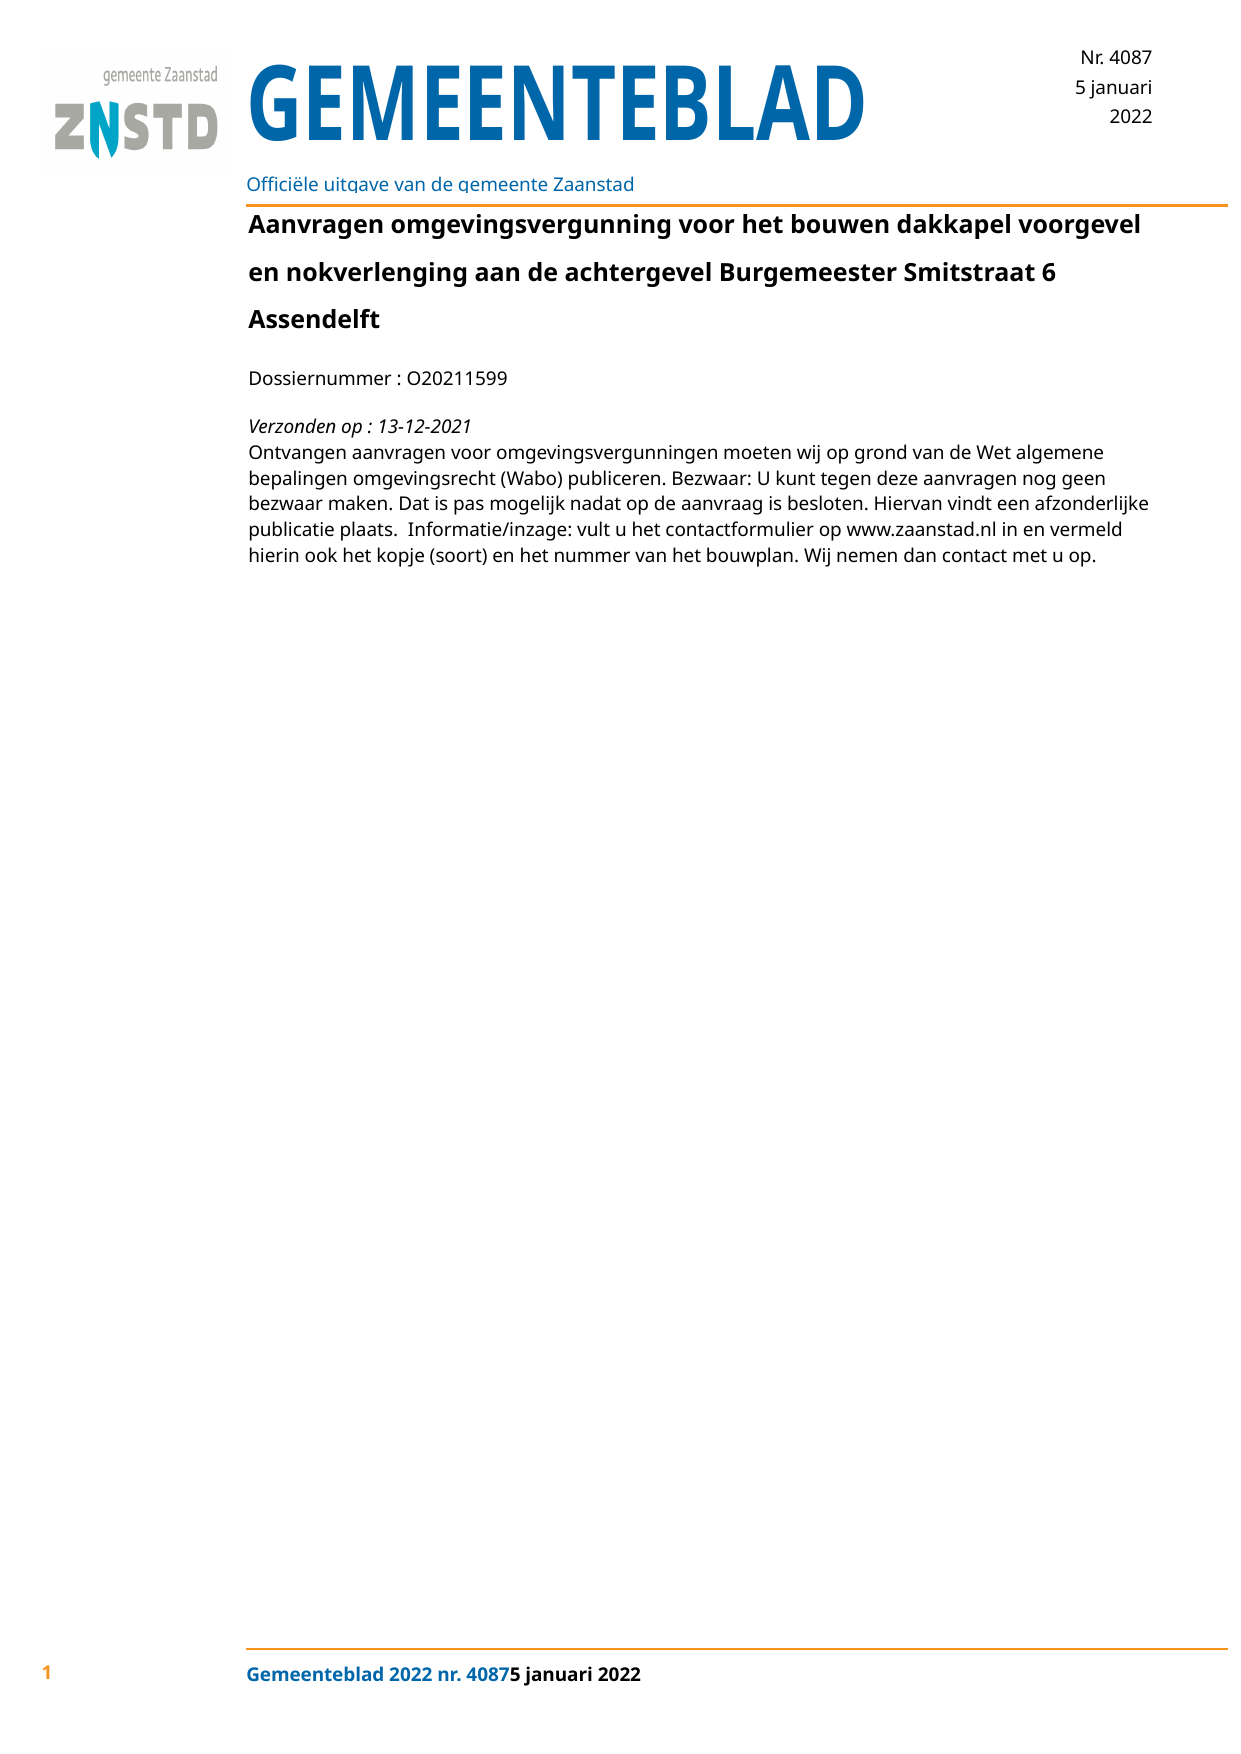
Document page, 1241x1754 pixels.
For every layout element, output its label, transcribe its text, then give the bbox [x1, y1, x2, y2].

text Dossiernummer : O20211599 [248, 366, 1152, 391]
text Verzonden op : 13-12-2021 [248, 413, 1152, 439]
text Aanvragen omgevingsvergunning voor het bouwen dakkapel voorgevel en nokverlenging aan de achtergevel Burgemeester Smitstraat 6 Assendelft [248, 207, 1152, 336]
text Ontvangen aanvragen voor omgevingsvergunningen moeten wij op grond van de Wet algemene bepalingen omgevingsrecht (Wabo) publiceren. Bezwaar: U kunt tegen deze aanvragen nog geen bezwaar maken. Dat is pas mogelijk nadat op de aanvraag is besloten. Hiervan vindt een afzonderlijke publicatie plaats. Informatie/inzage: vult u het contactformulier op www.zaanstad.nl in en vermeld hierin ook het kopje (soort) en het nummer van het bouwplan. Wij nemen dan contact met u op. [248, 439, 1152, 568]
picture [41, 47, 231, 172]
